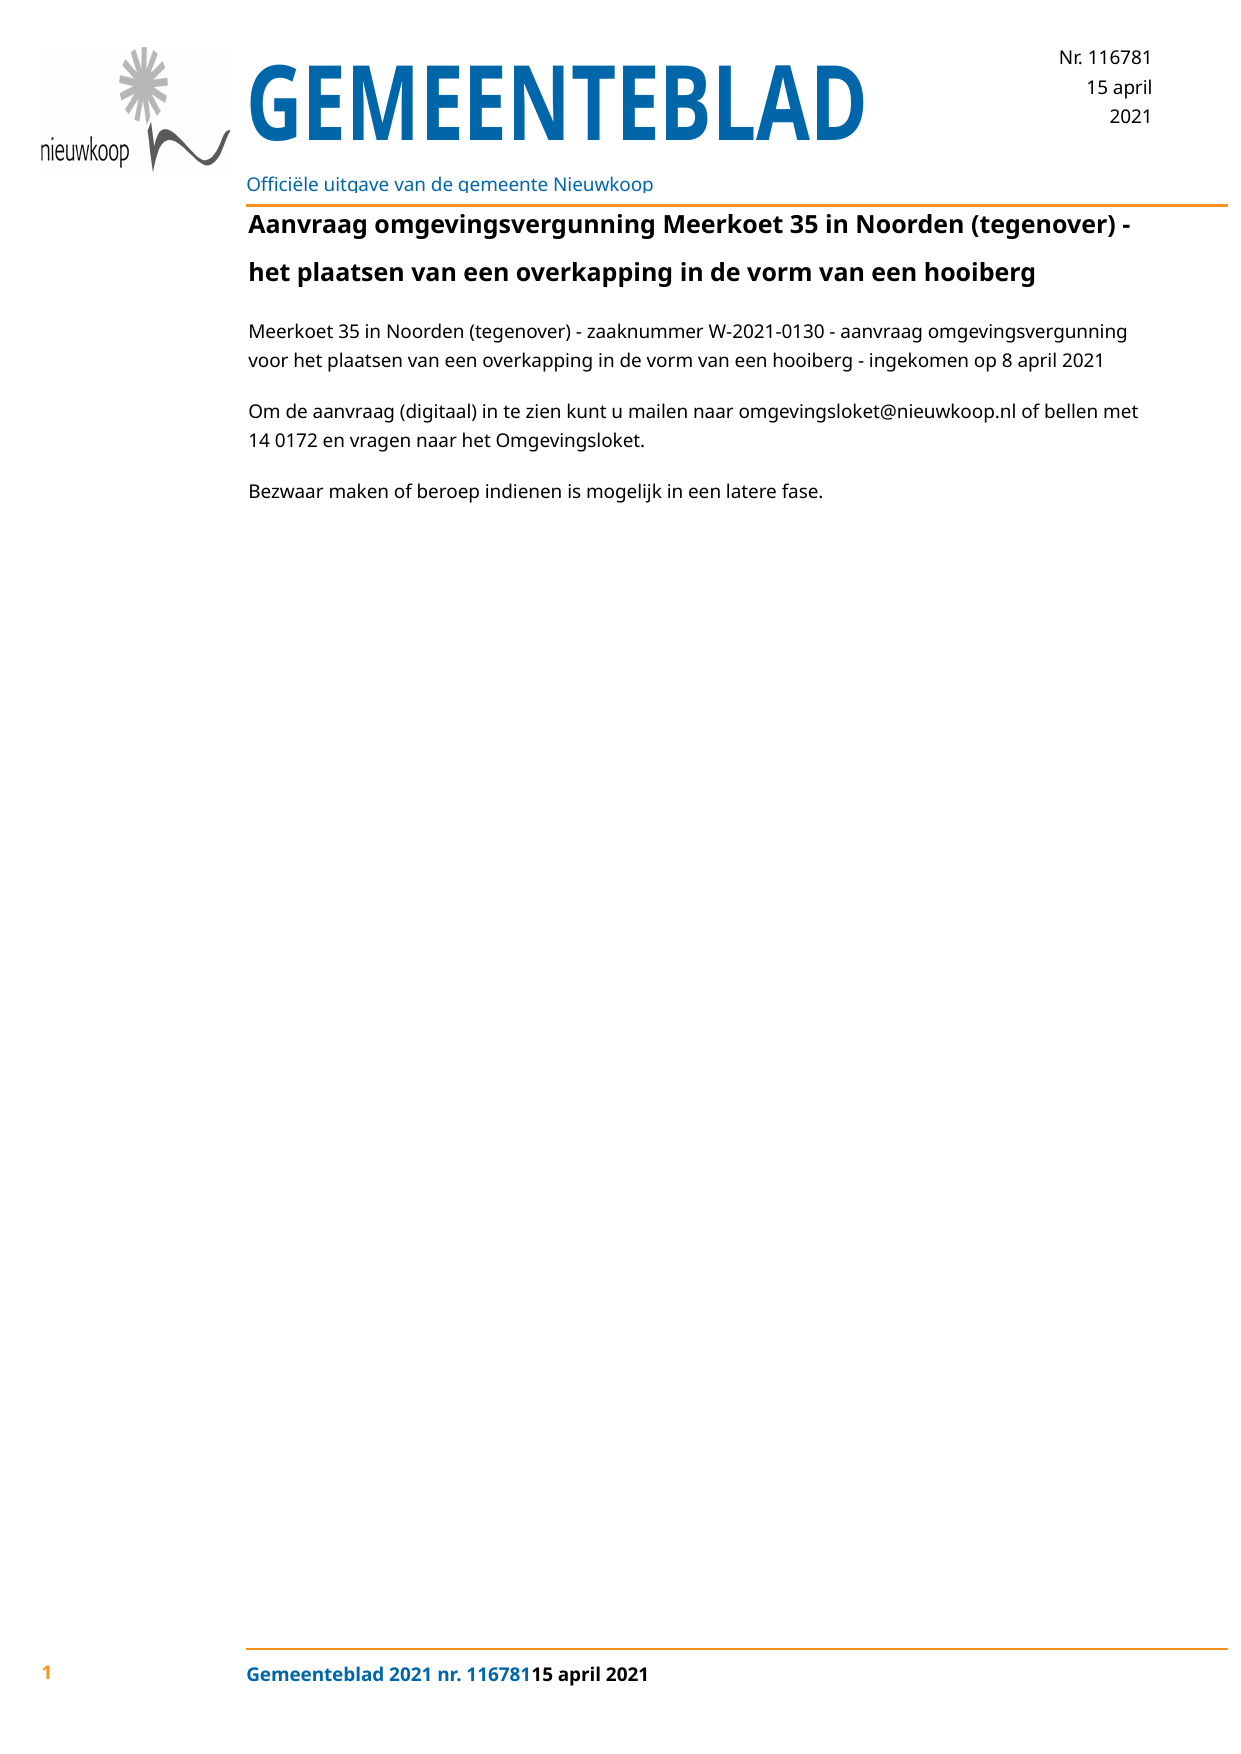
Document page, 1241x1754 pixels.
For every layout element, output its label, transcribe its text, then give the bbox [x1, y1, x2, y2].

text Meerkoet 35 in Noorden (tegenover) - zaaknummer W-2021-0130 - aanvraag omgevingsvergunning voor het plaatsen van een overkapping in de vorm van een hooiberg - ingekomen op 8 april 2021 [248, 318, 1152, 373]
text Om de aanvraag (digitaal) in te zien kunt u mailen naar omgevingsloket@nieuwkoop.nl of bellen met 14 0172 en vragen naar het Omgevingsloket. [248, 398, 1152, 453]
text Bezwaar maken of beroep indienen is mogelijk in een latere fase. [248, 478, 1152, 504]
text Aanvraag omgevingsvergunning Meerkoet 35 in Noorden (tegenover) - het plaatsen van een overkapping in de vorm van een hooiberg [248, 207, 1152, 288]
picture [41, 47, 231, 172]
